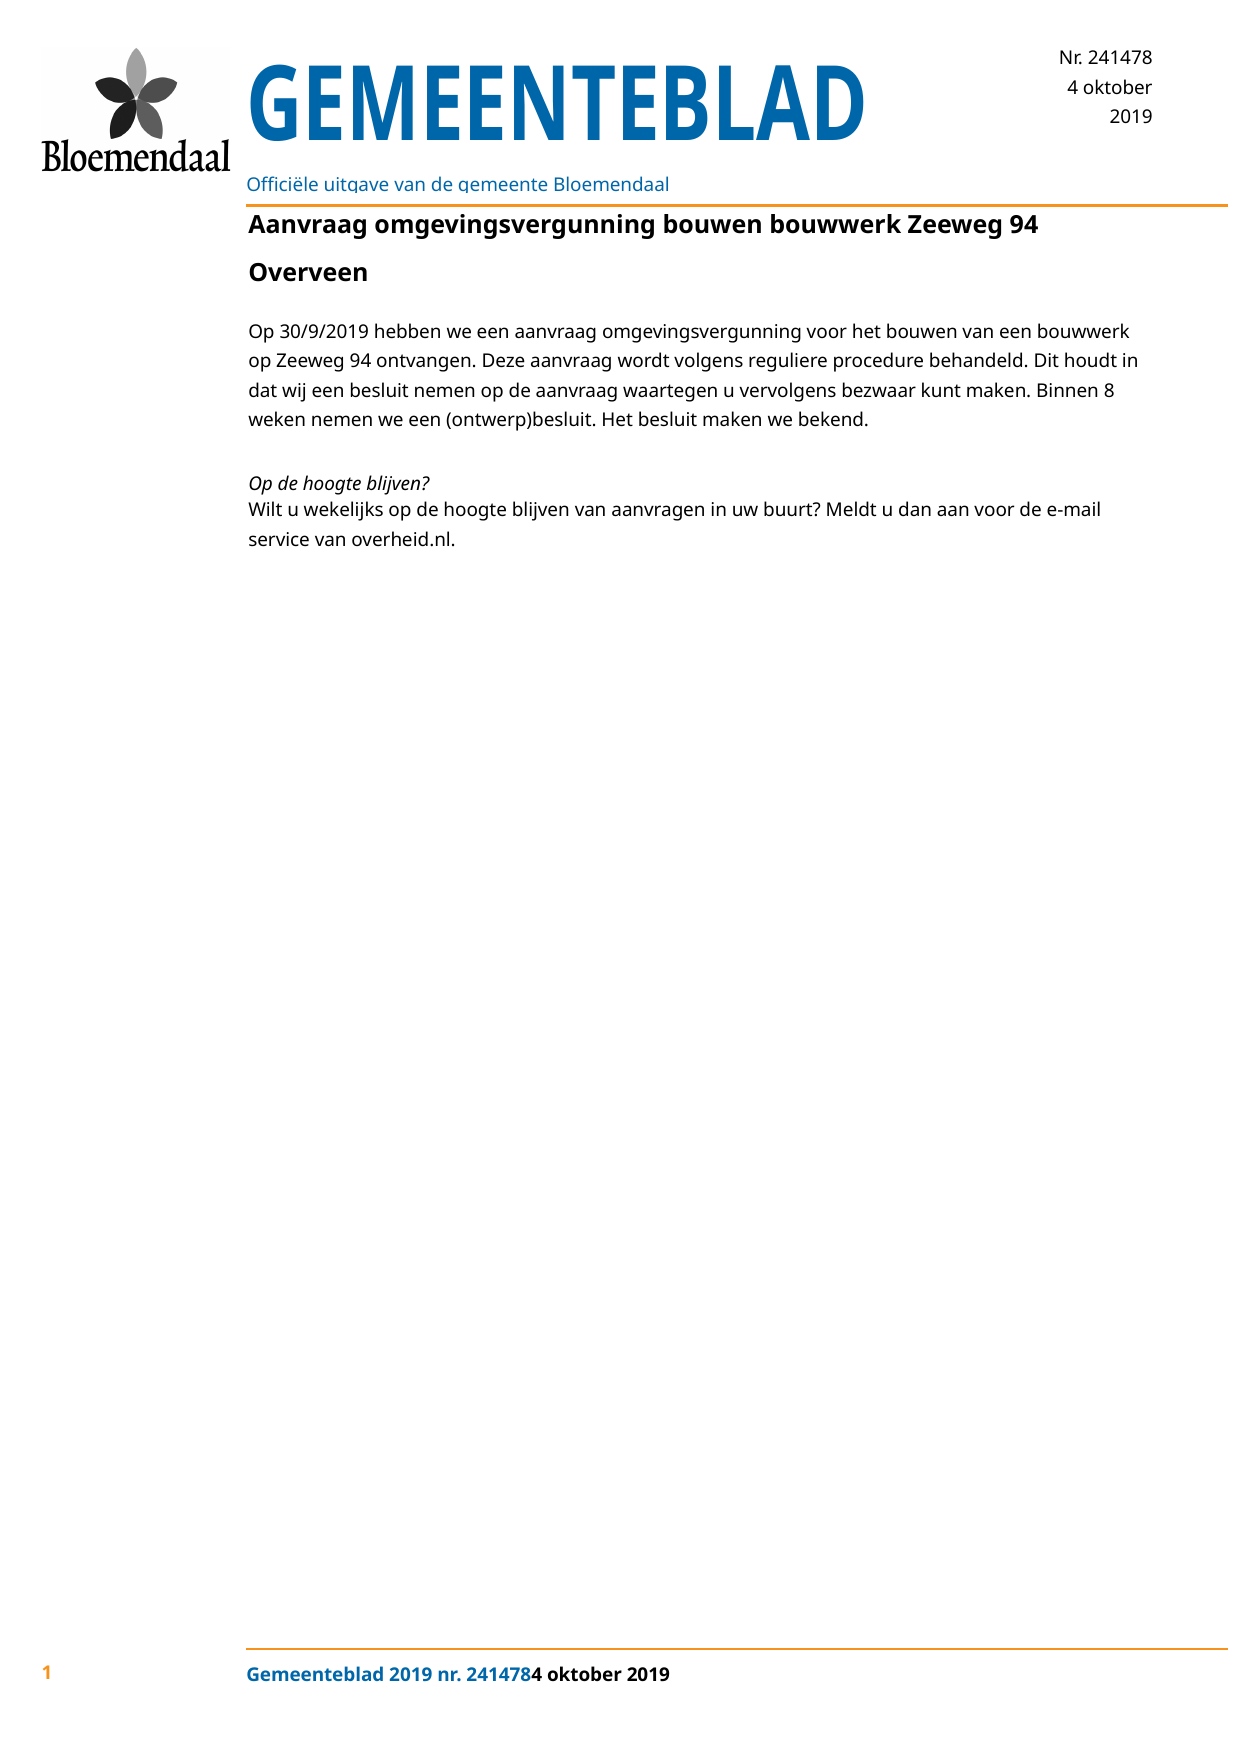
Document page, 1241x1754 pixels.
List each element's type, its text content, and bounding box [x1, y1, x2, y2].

text Wilt u wekelijks op de hoogte blijven van aanvragen in uw buurt? Meldt u dan aan voor de e-mail service van overheid.nl. [248, 496, 1152, 552]
text Op 30/9/2019 hebben we een aanvraag omgevingsvergunning voor het bouwen van een bouwwerk op Zeeweg 94 ontvangen. Deze aanvraag wordt volgens reguliere procedure behandeld. Dit houdt in dat wij een besluit nemen op de aanvraag waartegen u vervolgens bezwaar kunt maken. Binnen 8 weken nemen we een (ontwerp)besluit. Het besluit maken we bekend. [248, 318, 1152, 432]
picture [41, 47, 231, 172]
text Op de hoogte blijven? [248, 471, 1152, 496]
text Aanvraag omgevingsvergunning bouwen bouwwerk Zeeweg 94 Overveen [248, 207, 1152, 288]
